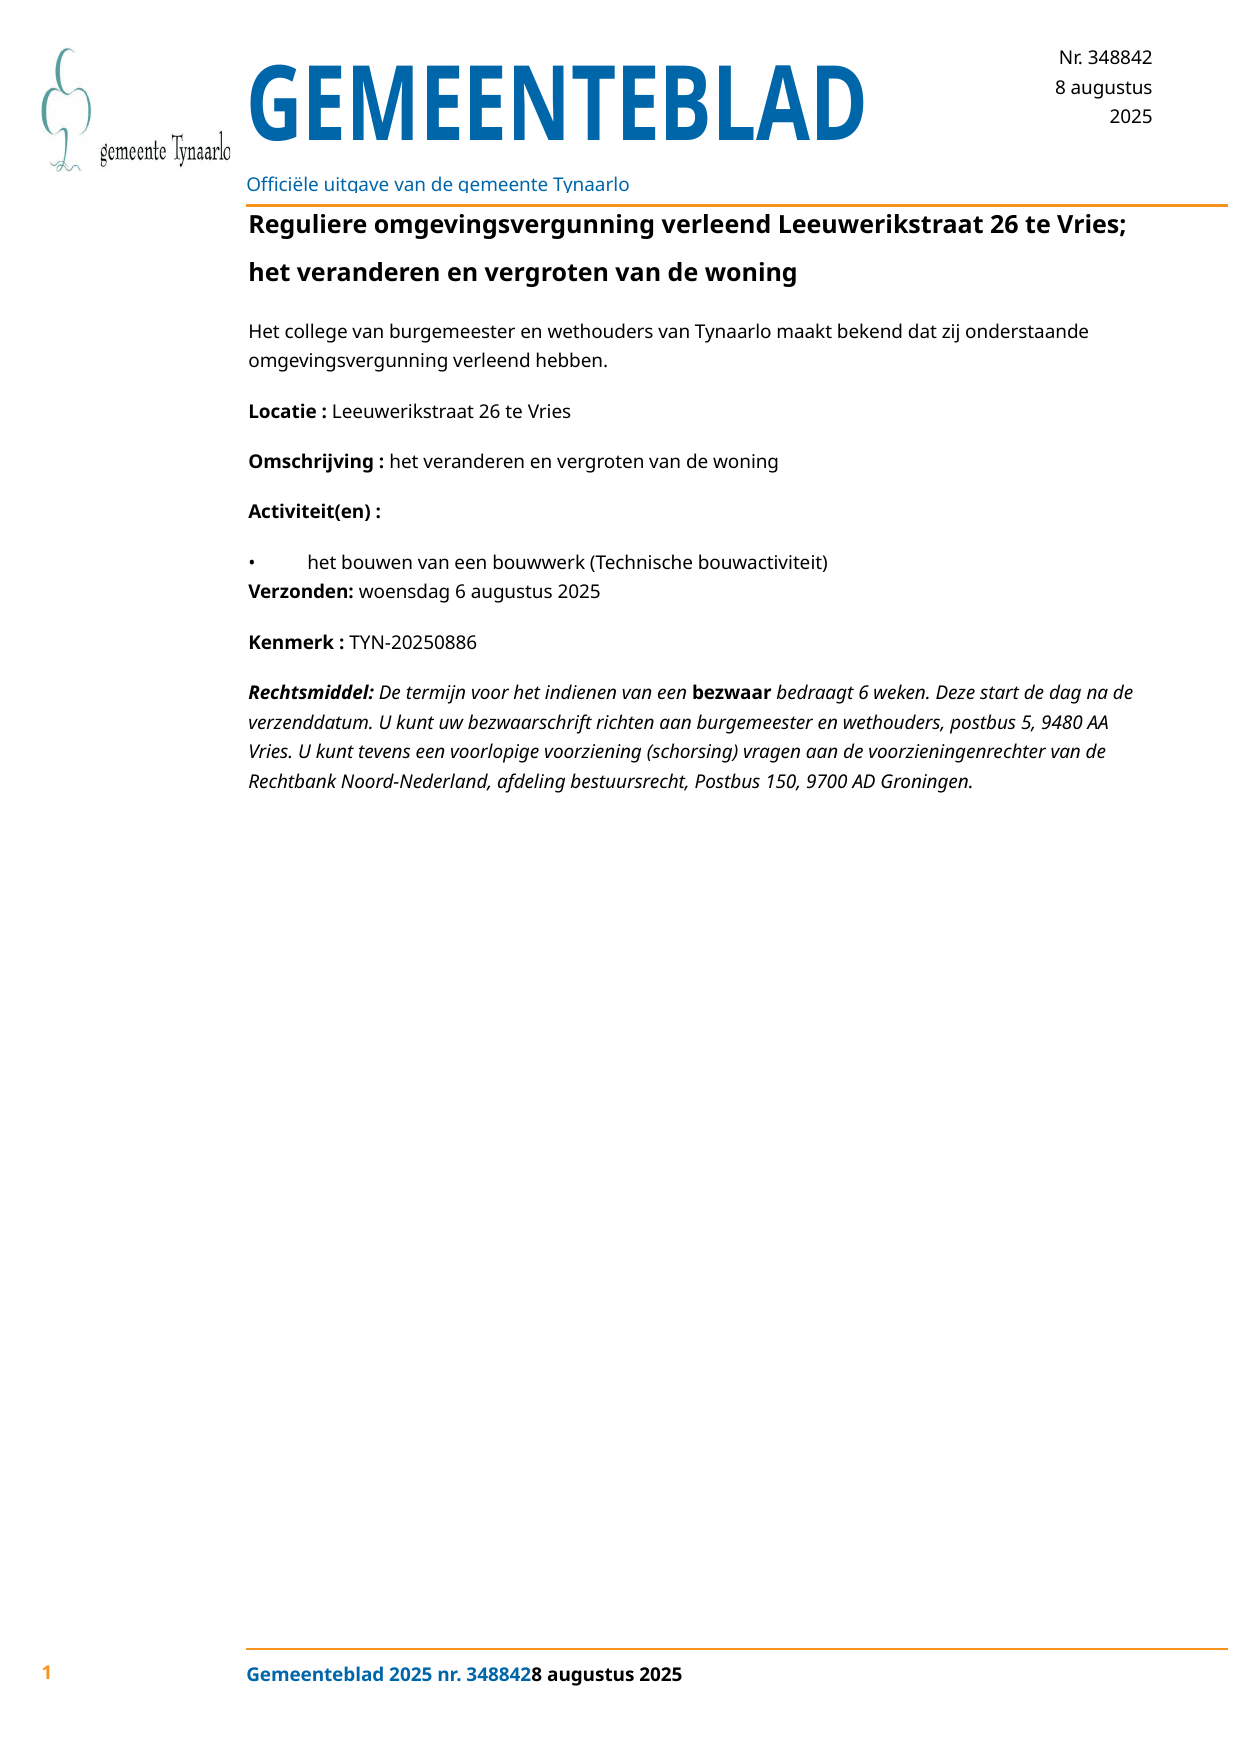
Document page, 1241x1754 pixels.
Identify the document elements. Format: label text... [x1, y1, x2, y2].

text Verzonden: woensdag 6 augustus 2025 [248, 579, 1152, 604]
text Kenmerk : TYN-20250886 [248, 629, 1152, 655]
text Rechtsmiddel: De termijn voor het indienen van een bezwaar bedraagt 6 weken. Deze start de dag na de verzenddatum. U kunt uw bezwaarschrift richten aan burgemeester en wethouders, postbus 5, 9480 AA Vries. U kunt tevens een voorlopige voorziening (schorsing) vragen aan de voorzieningenrechter van de Rechtbank Noord-Nederland, afdeling bestuursrecht, Postbus 150, 9700 AD Groningen. [248, 679, 1152, 794]
list het bouwen van een bouwwerk (Technische bouwactiviteit) [248, 549, 1152, 575]
text Reguliere omgevingsvergunning verleend Leeuwerikstraat 26 te Vries; het veranderen en vergroten van de woning [248, 207, 1152, 288]
text Locatie : Leeuwerikstraat 26 te Vries [248, 398, 1152, 424]
picture [41, 47, 231, 172]
text Omschrijving : het veranderen en vergroten van de woning [248, 448, 1152, 474]
text Het college van burgemeester en wethouders van Tynaarlo maakt bekend dat zij onderstaande omgevingsvergunning verleend hebben. [248, 318, 1152, 373]
text Activiteit(en) : [248, 499, 1152, 524]
